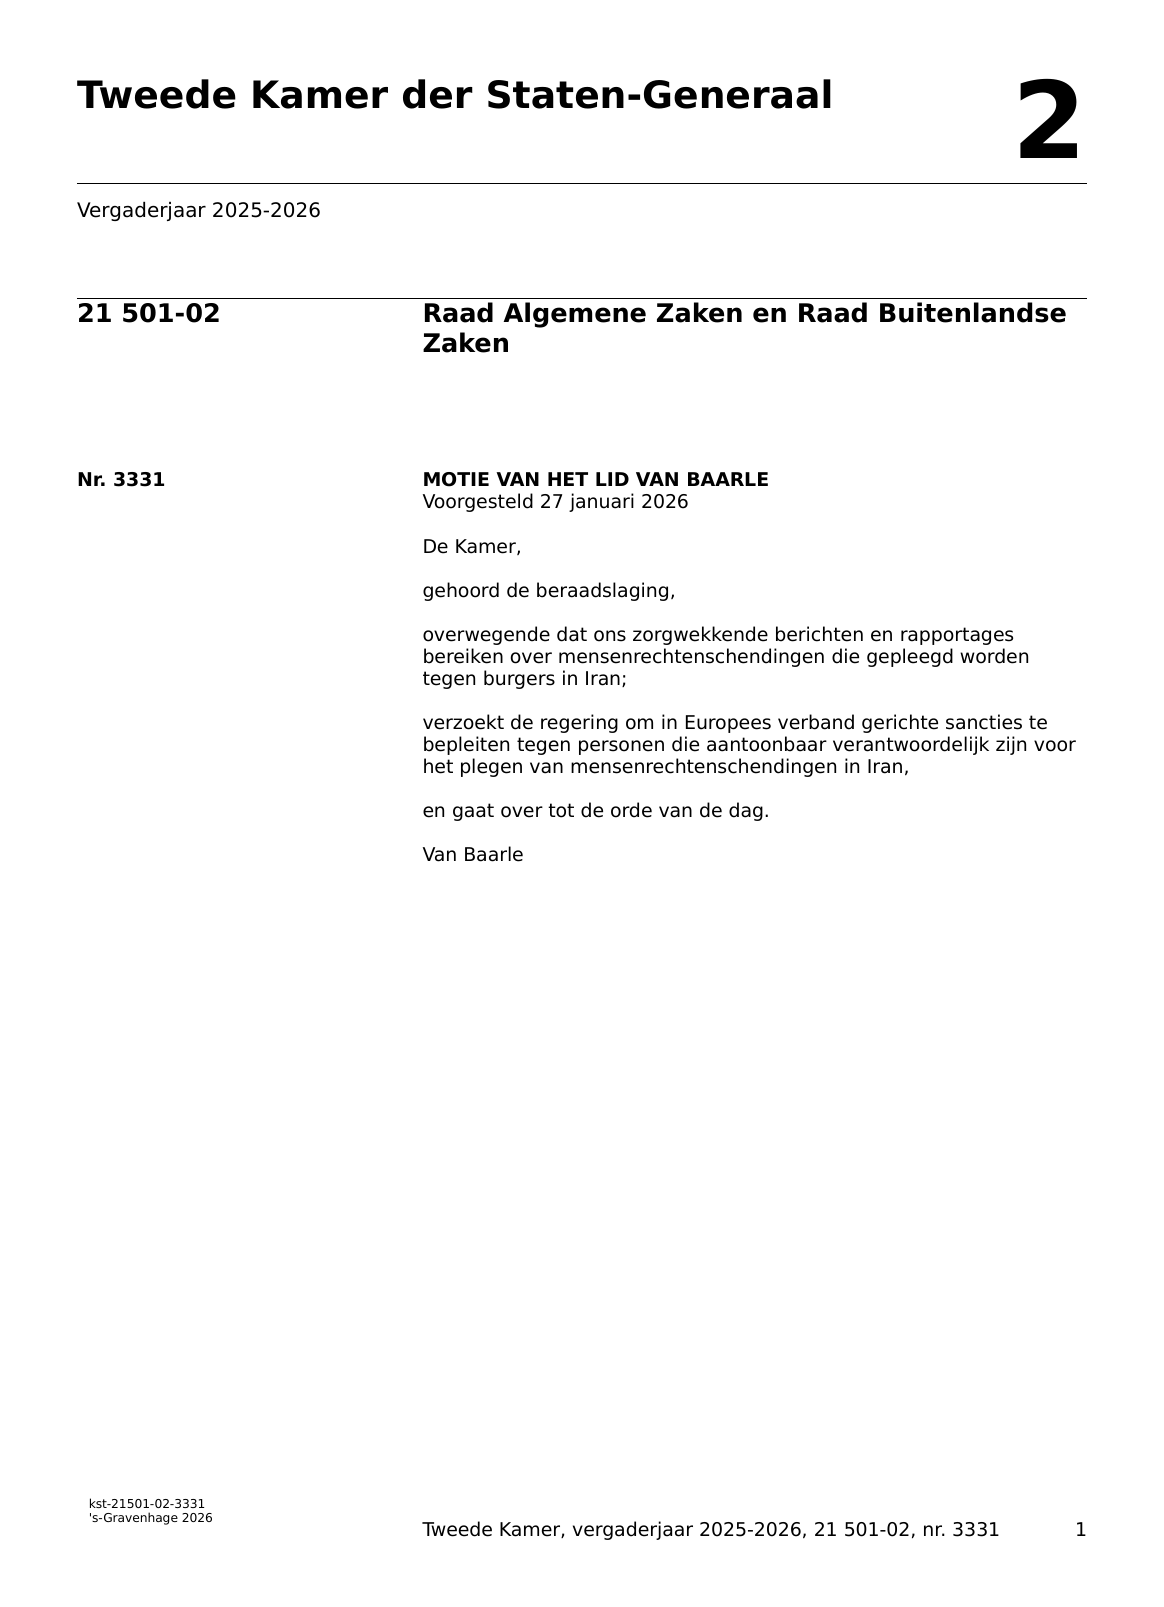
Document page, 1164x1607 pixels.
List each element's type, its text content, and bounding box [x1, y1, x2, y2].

text Van Baarle [422, 844, 1087, 866]
text gehoord de beraadslaging, [422, 580, 1087, 602]
text overwegende dat ons zorgwekkende berichten en rapportages bereiken over mensenrechtenschendingen die gepleegd worden tegen burgers in Iran; [422, 624, 1087, 690]
text verzoekt de regering om in Europees verband gerichte sancties te bepleiten tegen personen die aantoonbaar verantwoordelijk zijn voor het plegen van mensenrechtenschendingen in Iran, [422, 712, 1087, 778]
subtitle 21 501-02 Raad Algemene Zaken en Raad Buitenlandse Zaken [77, 299, 1087, 358]
text kst-21501-02-3331 [88, 1497, 323, 1511]
text 's-Gravenhage 2026 [88, 1511, 323, 1525]
text Voorgesteld 27 januari 2026 [422, 491, 1087, 513]
table_header 2 [886, 59, 1087, 183]
subtitle Nr. 3331 MOTIE VAN HET LID VAN BAARLE [77, 469, 1087, 491]
table_cell Vergaderjaar 2025-2026 [77, 184, 1087, 298]
text De Kamer, [422, 536, 1087, 557]
table_header Tweede Kamer der Staten-Generaal [77, 59, 886, 183]
text en gaat over tot de orde van de dag. [422, 800, 1087, 822]
